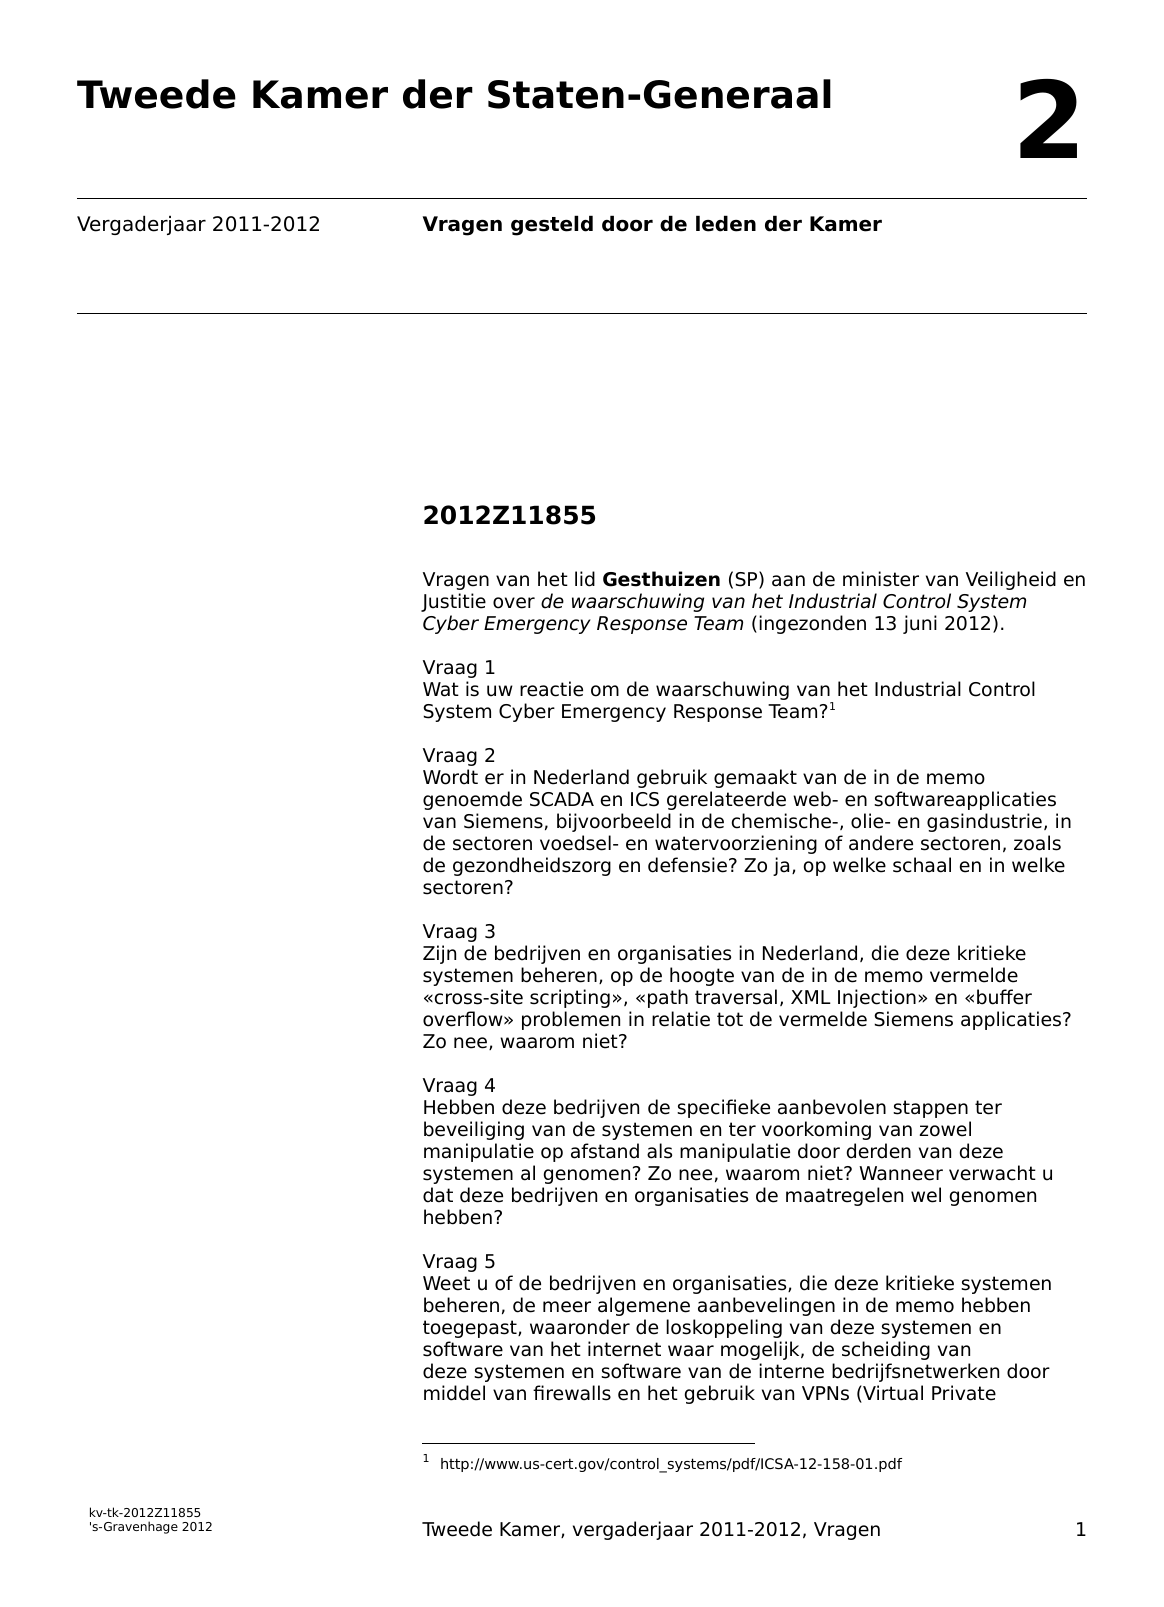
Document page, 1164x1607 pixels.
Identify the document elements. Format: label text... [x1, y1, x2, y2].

table_header 2 [886, 59, 1087, 198]
table_cell Vergaderjaar 2011-2012 [77, 199, 422, 313]
text Zijn de bedrijven en organisaties in Nederland, die deze kritieke systemen beheren, op de hoogte van de in de memo vermelde «cross-site scripting», «path traversal, XML Injection» en «buffer overflow» problemen in relatie tot de vermelde Siemens applicaties? Zo nee, waarom niet? [422, 943, 1087, 1053]
text 2012Z11855 [422, 501, 1087, 531]
text Vraag 1 [422, 657, 1087, 679]
text Vraag 5 [422, 1251, 1087, 1273]
text kv-tk-2012Z11855 [88, 1506, 323, 1520]
table_header Tweede Kamer der Staten-Generaal [77, 59, 886, 198]
text Wat is uw reactie om de waarschuwing van het Industrial Control System Cyber Emergency Response Team? [422, 679, 1087, 723]
text Weet u of de bedrijven en organisaties, die deze kritieke systemen beheren, de meer algemene aanbevelingen in de memo hebben toegepast, waaronder de loskoppeling van deze systemen en software van het internet waar mogelijk, de scheiding van deze systemen en software van de interne bedrijfsnetwerken door middel van firewalls en het gebruik van VPNs (Virtual Private [422, 1273, 1087, 1405]
text Wordt er in Nederland gebruik gemaakt van de in de memo genoemde SCADA en ICS gerelateerde web- en softwareapplicaties van Siemens, bijvoorbeeld in de chemische-, olie- en gasindustrie, in de sectoren voedsel- en watervoorziening of andere sectoren, zoals de gezondheidszorg en defensie? Zo ja, op welke schaal en in welke sectoren? [422, 767, 1087, 899]
text Vraag 2 [422, 745, 1087, 767]
text Hebben deze bedrijven de specifieke aanbevolen stappen ter beveiliging van de systemen en ter voorkoming van zowel manipulatie op afstand als manipulatie door derden van deze systemen al genomen? Zo nee, waarom niet? Wanneer verwacht u dat deze bedrijven en organisaties de maatregelen wel genomen hebben? [422, 1097, 1087, 1229]
text http://www.us-cert.gov/control_systems/pdf/ICSA-12-158-01.pdf [422, 1452, 1087, 1474]
table_cell Vragen gesteld door de leden der Kamer [422, 199, 1087, 313]
text Vragen van het lid Gesthuizen (SP) aan de minister van Veiligheid en Justitie over de waarschuwing van het Industrial Control System Cyber Emergency Response Team (ingezonden 13 juni 2012). [422, 569, 1087, 635]
text Vraag 3 [422, 921, 1087, 943]
text Vraag 4 [422, 1075, 1087, 1097]
text 's-Gravenhage 2012 [88, 1520, 323, 1534]
